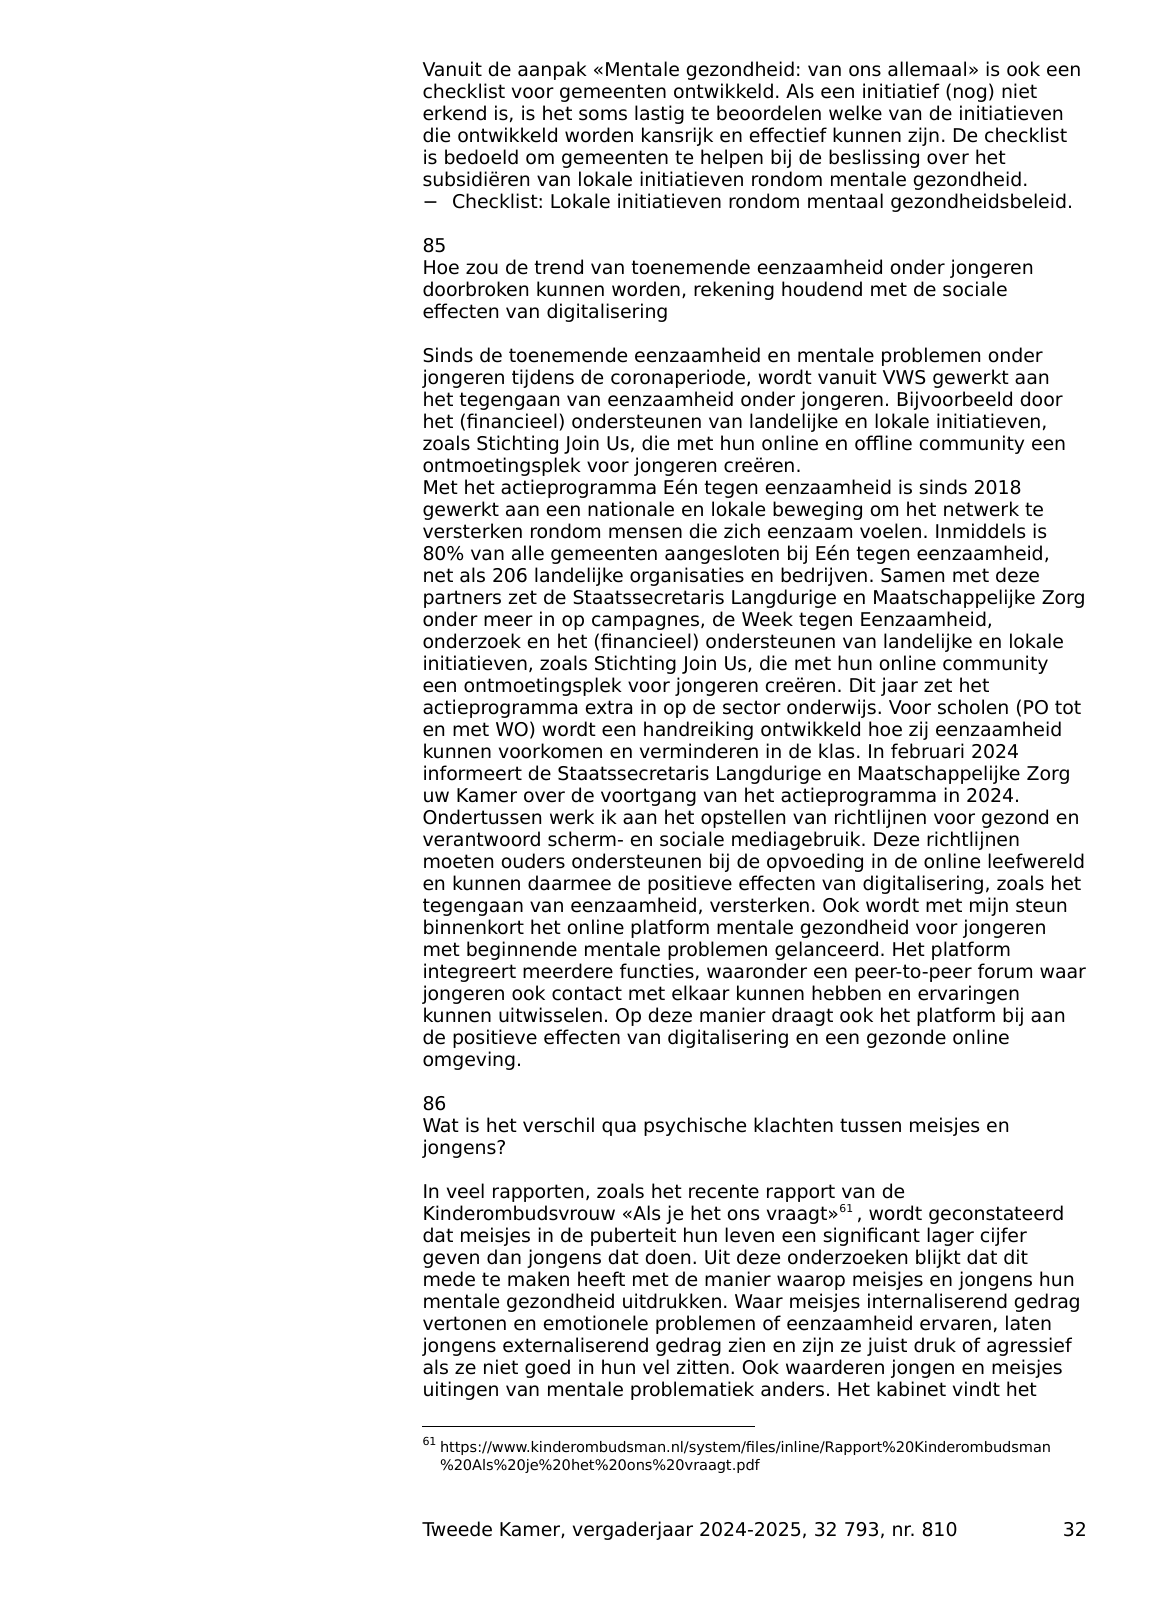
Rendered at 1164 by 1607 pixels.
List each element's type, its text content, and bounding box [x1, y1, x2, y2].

text https://www.kinderombudsman.nl/system/files/inline/Rapport%20Kinderombudsman%20Als%20je%20het%20ons%20vraagt.pdf [422, 1435, 1087, 1474]
text Wat is het verschil qua psychische klachten tussen meisjes en jongens? [422, 1115, 1087, 1159]
text In veel rapporten, zoals het recente rapport van de Kinderombudsvrouw «Als je het ons vraagt», wordt geconstateerd dat meisjes in de puberteit hun leven een significant lager cijfer geven dan jongens dat doen. Uit deze onderzoeken blijkt dat dit mede te maken heeft met de manier waarop meisjes en jongens hun mentale gezondheid uitdrukken. Waar meisjes internaliserend gedrag vertonen en emotionele problemen of eenzaamheid ervaren, laten jongens externaliserend gedrag zien en zijn ze juist druk of agressief als ze niet goed in hun vel zitten. Ook waarderen jongen en meisjes uitingen van mentale problematiek anders. Het kabinet vindt het [422, 1181, 1087, 1401]
text 86 [422, 1093, 1087, 1115]
text Hoe zou de trend van toenemende eenzaamheid onder jongeren doorbroken kunnen worden, rekening houdend met de sociale effecten van digitalisering [422, 257, 1087, 323]
text Sinds de toenemende eenzaamheid en mentale problemen onder jongeren tijdens de coronaperiode, wordt vanuit VWS gewerkt aan het tegengaan van eenzaamheid onder jongeren. Bijvoorbeeld door het (financieel) ondersteunen van landelijke en lokale initiatieven, zoals Stichting Join Us, die met hun online en offline community een ontmoetingsplek voor jongeren creëren. [422, 345, 1087, 477]
text − Checklist: Lokale initiatieven rondom mentaal gezondheidsbeleid. [422, 191, 1087, 213]
text 85 [422, 235, 1087, 257]
text Ondertussen werk ik aan het opstellen van richtlijnen voor gezond en verantwoord scherm- en sociale mediagebruik. Deze richtlijnen moeten ouders ondersteunen bij de opvoeding in de online leefwereld en kunnen daarmee de positieve effecten van digitalisering, zoals het tegengaan van eenzaamheid, versterken. Ook wordt met mijn steun binnenkort het online platform mentale gezondheid voor jongeren met beginnende mentale problemen gelanceerd. Het platform integreert meerdere functies, waaronder een peer-to-peer forum waar jongeren ook contact met elkaar kunnen hebben en ervaringen kunnen uitwisselen. Op deze manier draagt ook het platform bij aan de positieve effecten van digitalisering en een gezonde online omgeving. [422, 807, 1087, 1071]
text Met het actieprogramma Eén tegen eenzaamheid is sinds 2018 gewerkt aan een nationale en lokale beweging om het netwerk te versterken rondom mensen die zich eenzaam voelen. Inmiddels is 80% van alle gemeenten aangesloten bij Eén tegen eenzaamheid, net als 206 landelijke organisaties en bedrijven. Samen met deze partners zet de Staatssecretaris Langdurige en Maatschappelijke Zorg onder meer in op campagnes, de Week tegen Eenzaamheid, onderzoek en het (financieel) ondersteunen van landelijke en lokale initiatieven, zoals Stichting Join Us, die met hun online community een ontmoetingsplek voor jongeren creëren. Dit jaar zet het actieprogramma extra in op de sector onderwijs. Voor scholen (PO tot en met WO) wordt een handreiking ontwikkeld hoe zij eenzaamheid kunnen voorkomen en verminderen in de klas. In februari 2024 informeert de Staatssecretaris Langdurige en Maatschappelijke Zorg uw Kamer over de voortgang van het actieprogramma in 2024. [422, 477, 1087, 807]
text Vanuit de aanpak «Mentale gezondheid: van ons allemaal» is ook een checklist voor gemeenten ontwikkeld. Als een initiatief (nog) niet erkend is, is het soms lastig te beoordelen welke van de initiatieven die ontwikkeld worden kansrijk en effectief kunnen zijn. De checklist is bedoeld om gemeenten te helpen bij de beslissing over het subsidiëren van lokale initiatieven rondom mentale gezondheid. [422, 59, 1087, 191]
